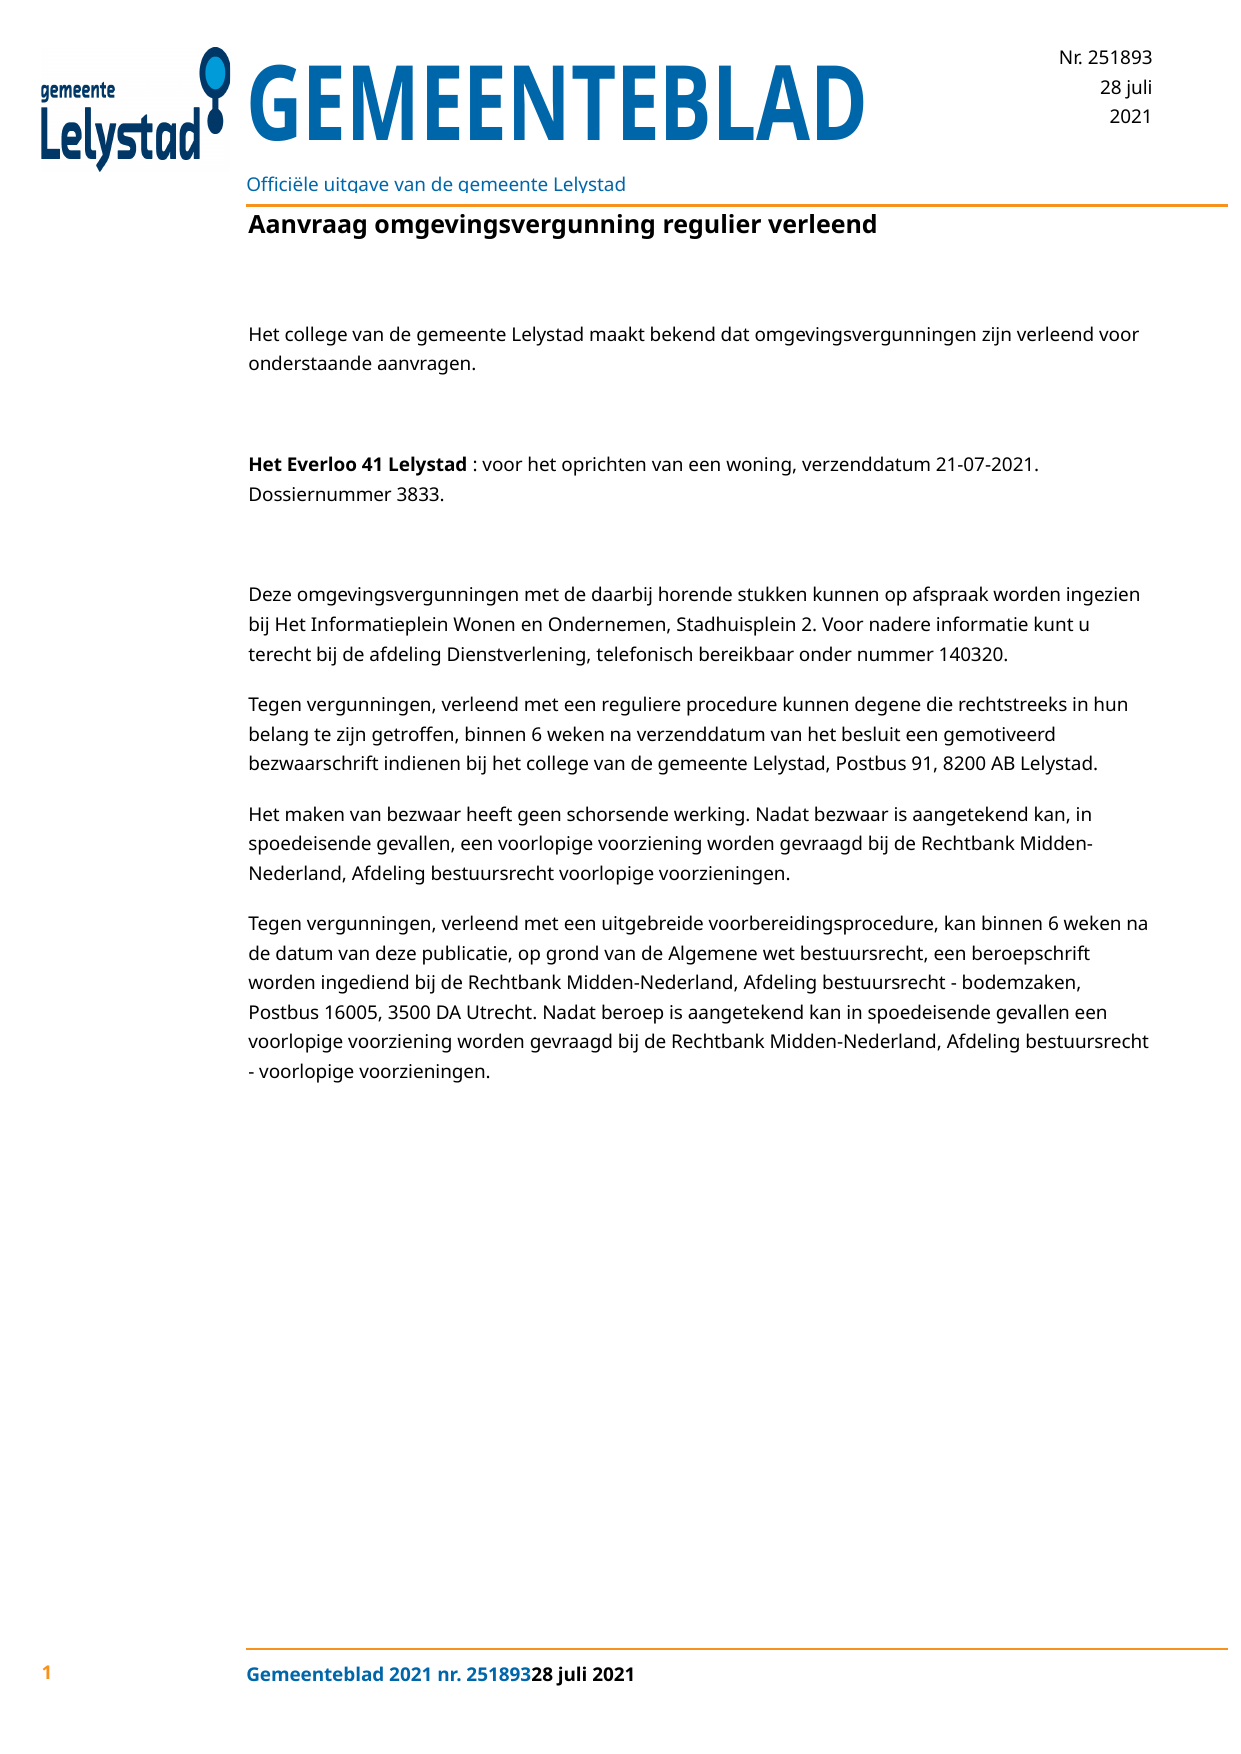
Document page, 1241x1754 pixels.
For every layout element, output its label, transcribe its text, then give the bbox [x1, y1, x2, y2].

text Deze omgevingsvergunningen met de daarbij horende stukken kunnen op afspraak worden ingezien bij Het Informatieplein Wonen en Ondernemen, Stadhuisplein 2. Voor nadere informatie kunt u terecht bij de afdeling Dienstverlening, telefonisch bereikbaar onder nummer 140320. [248, 582, 1152, 666]
picture [41, 47, 231, 172]
text Tegen vergunningen, verleend met een reguliere procedure kunnen degene die rechtstreeks in hun belang te zijn getroffen, binnen 6 weken na verzenddatum van het besluit een gemotiveerd bezwaarschrift indienen bij het college van de gemeente Lelystad, Postbus 91, 8200 AB Lelystad. [248, 691, 1152, 776]
text Tegen vergunningen, verleend met een uitgebreide voorbereidingsprocedure, kan binnen 6 weken na de datum van deze publicatie, op grond van de Algemene wet bestuursrecht, een beroepschrift worden ingediend bij de Rechtbank Midden-Nederland, Afdeling bestuursrecht - bodemzaken, Postbus 16005, 3500 DA Utrecht. Nadat beroep is aangetekend kan in spoedeisende gevallen een voorlopige voorziening worden gevraagd bij de Rechtbank Midden-Nederland, Afdeling bestuursrecht - voorlopige voorzieningen. [248, 910, 1152, 1084]
text Aanvraag omgevingsvergunning regulier verleend [248, 207, 1152, 241]
text Het college van de gemeente Lelystad maakt bekend dat omgevingsvergunningen zijn verleend voor onderstaande aanvragen. [248, 321, 1152, 376]
text Het maken van bezwaar heeft geen schorsende werking. Nadat bezwaar is aangetekend kan, in spoedeisende gevallen, een voorlopige voorziening worden gevraagd bij de Rechtbank Midden-Nederland, Afdeling bestuursrecht voorlopige voorzieningen. [248, 801, 1152, 886]
text Het Everloo 41 Lelystad : voor het oprichten van een woning, verzenddatum 21-07-2021. Dossiernummer 3833. [248, 451, 1152, 506]
